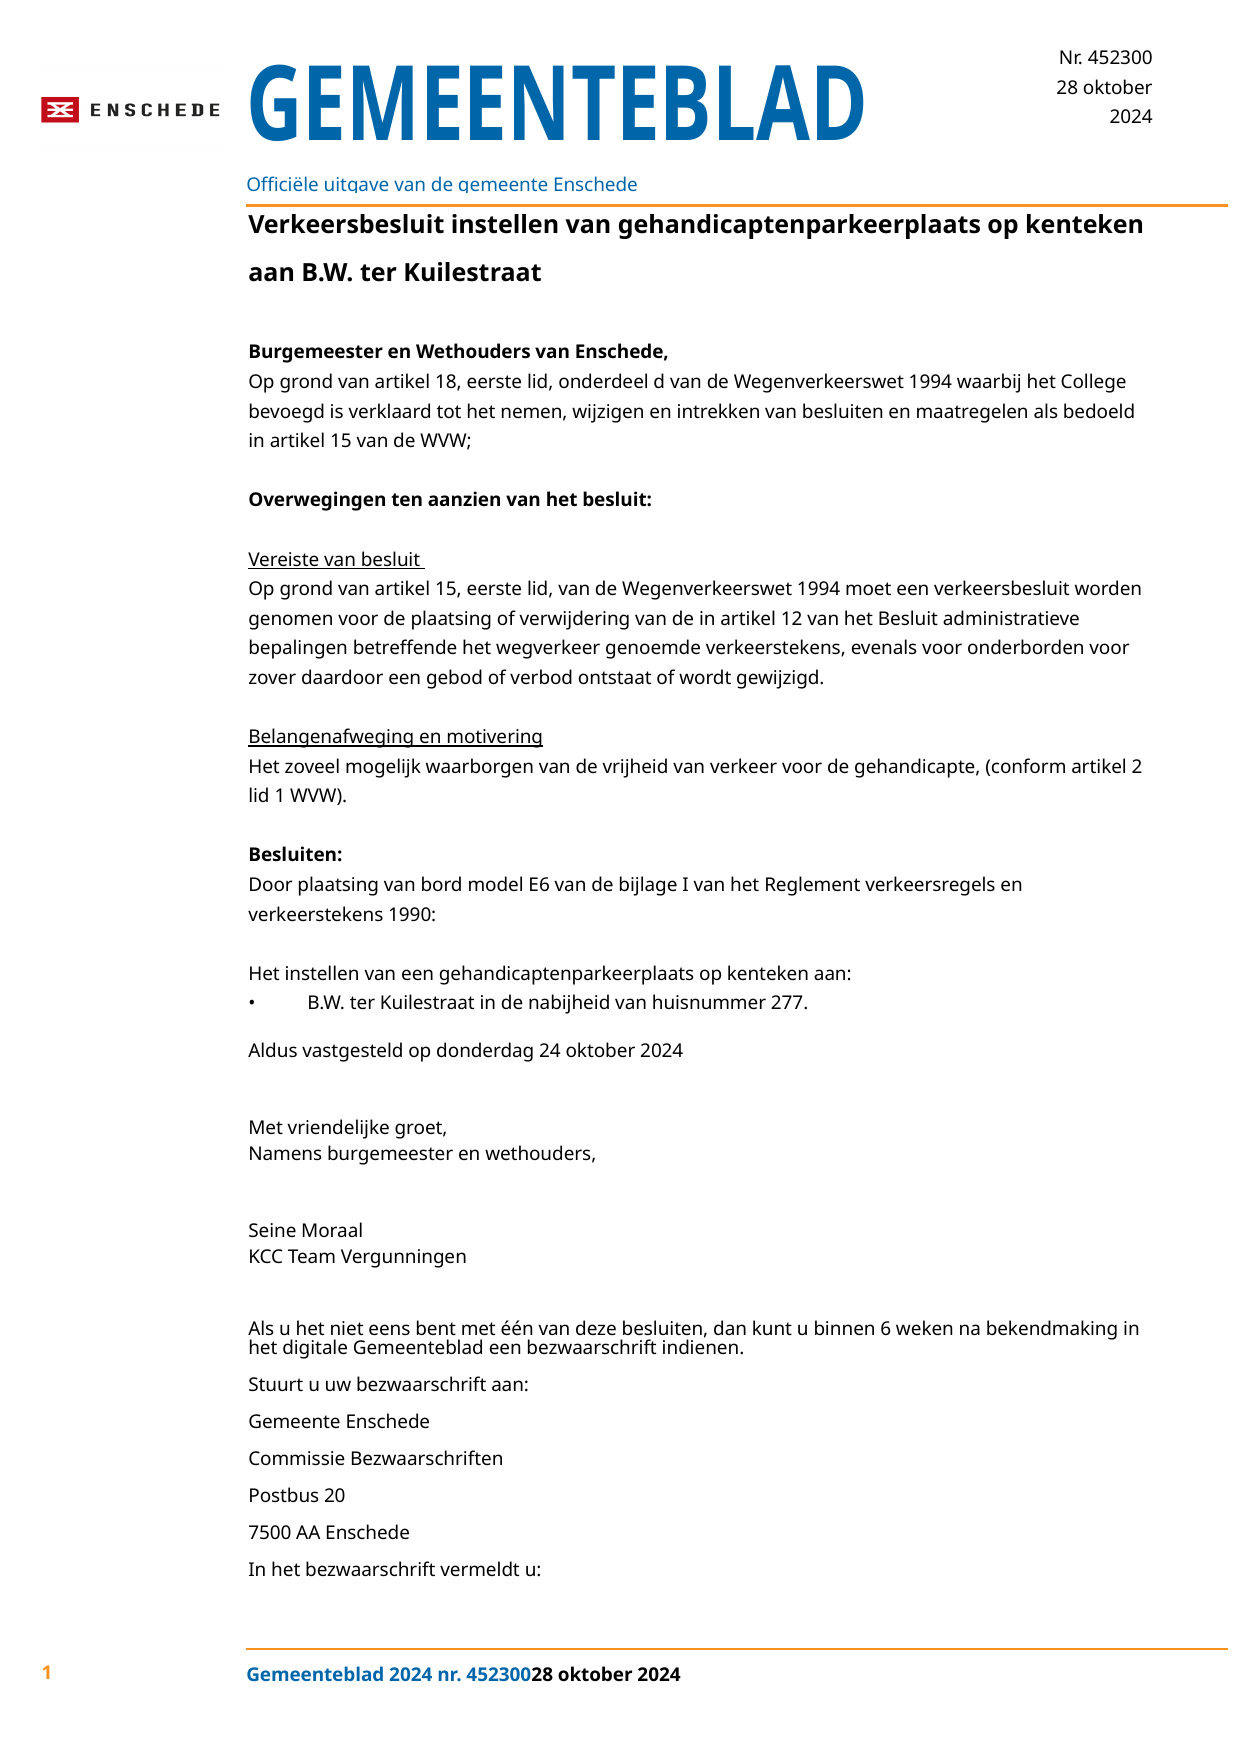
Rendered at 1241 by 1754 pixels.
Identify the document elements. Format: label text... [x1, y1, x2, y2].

text Aldus vastgesteld op donderdag 24 oktober 2024 [248, 1037, 1152, 1063]
text Het instellen van een gehandicaptenparkeerplaats op kenteken aan: [248, 960, 1152, 986]
text Besluiten: [248, 842, 1152, 867]
text Seine Moraal [248, 1217, 1152, 1243]
picture [41, 47, 231, 172]
text Postbus 20 [248, 1487, 1152, 1506]
text Vereiste van besluit [248, 546, 1152, 571]
text Verkeersbesluit instellen van gehandicaptenparkeerplaats op kenteken aan B.W. ter Kuilestraat [248, 207, 1152, 288]
text Commissie Bezwaarschriften [248, 1450, 1152, 1469]
text Op grond van artikel 18, eerste lid, onderdeel d van de Wegenverkeerswet 1994 waarbij het College bevoegd is verklaard tot het nemen, wijzigen en intrekken van besluiten en maatregelen als bedoeld in artikel 15 van de WVW; [248, 368, 1152, 453]
text Namens burgemeester en wethouders, [248, 1140, 1152, 1166]
text Als u het niet eens bent met één van deze besluiten, dan kunt u binnen 6 weken na bekendmaking in het digitale Gemeenteblad een bezwaarschrift indienen. [248, 1319, 1152, 1358]
text Belangenafweging en motivering [248, 723, 1152, 749]
text Door plaatsing van bord model E6 van de bijlage I van het Reglement verkeersregels en verkeerstekens 1990: [248, 871, 1152, 926]
text Burgemeester en Wethouders van Enschede, [248, 339, 1152, 364]
text 7500 AA Enschede [248, 1524, 1152, 1543]
list B.W. ter Kuilestraat in de nabijheid van huisnummer 277. [248, 989, 1152, 1015]
text Overwegingen ten aanzien van het besluit: [248, 487, 1152, 512]
text Op grond van artikel 15, eerste lid, van de Wegenverkeerswet 1994 moet een verkeersbesluit worden genomen voor de plaatsing of verwijdering van de in artikel 12 van het Besluit administratieve bepalingen betreffende het wegverkeer genoemde verkeerstekens, evenals voor onderborden voor zover daardoor een gebod of verbod ontstaat of wordt gewijzigd. [248, 575, 1152, 690]
text Gemeente Enschede [248, 1413, 1152, 1432]
text KCC Team Vergunningen [248, 1243, 1152, 1269]
text In het bezwaarschrift vermeldt u: [248, 1561, 1152, 1580]
text Stuurt u uw bezwaarschrift aan: [248, 1376, 1152, 1395]
text Met vriendelijke groet, [248, 1114, 1152, 1140]
text Het zoveel mogelijk waarborgen van de vrijheid van verkeer voor de gehandicapte, (conform artikel 2 lid 1 WVW). [248, 753, 1152, 808]
